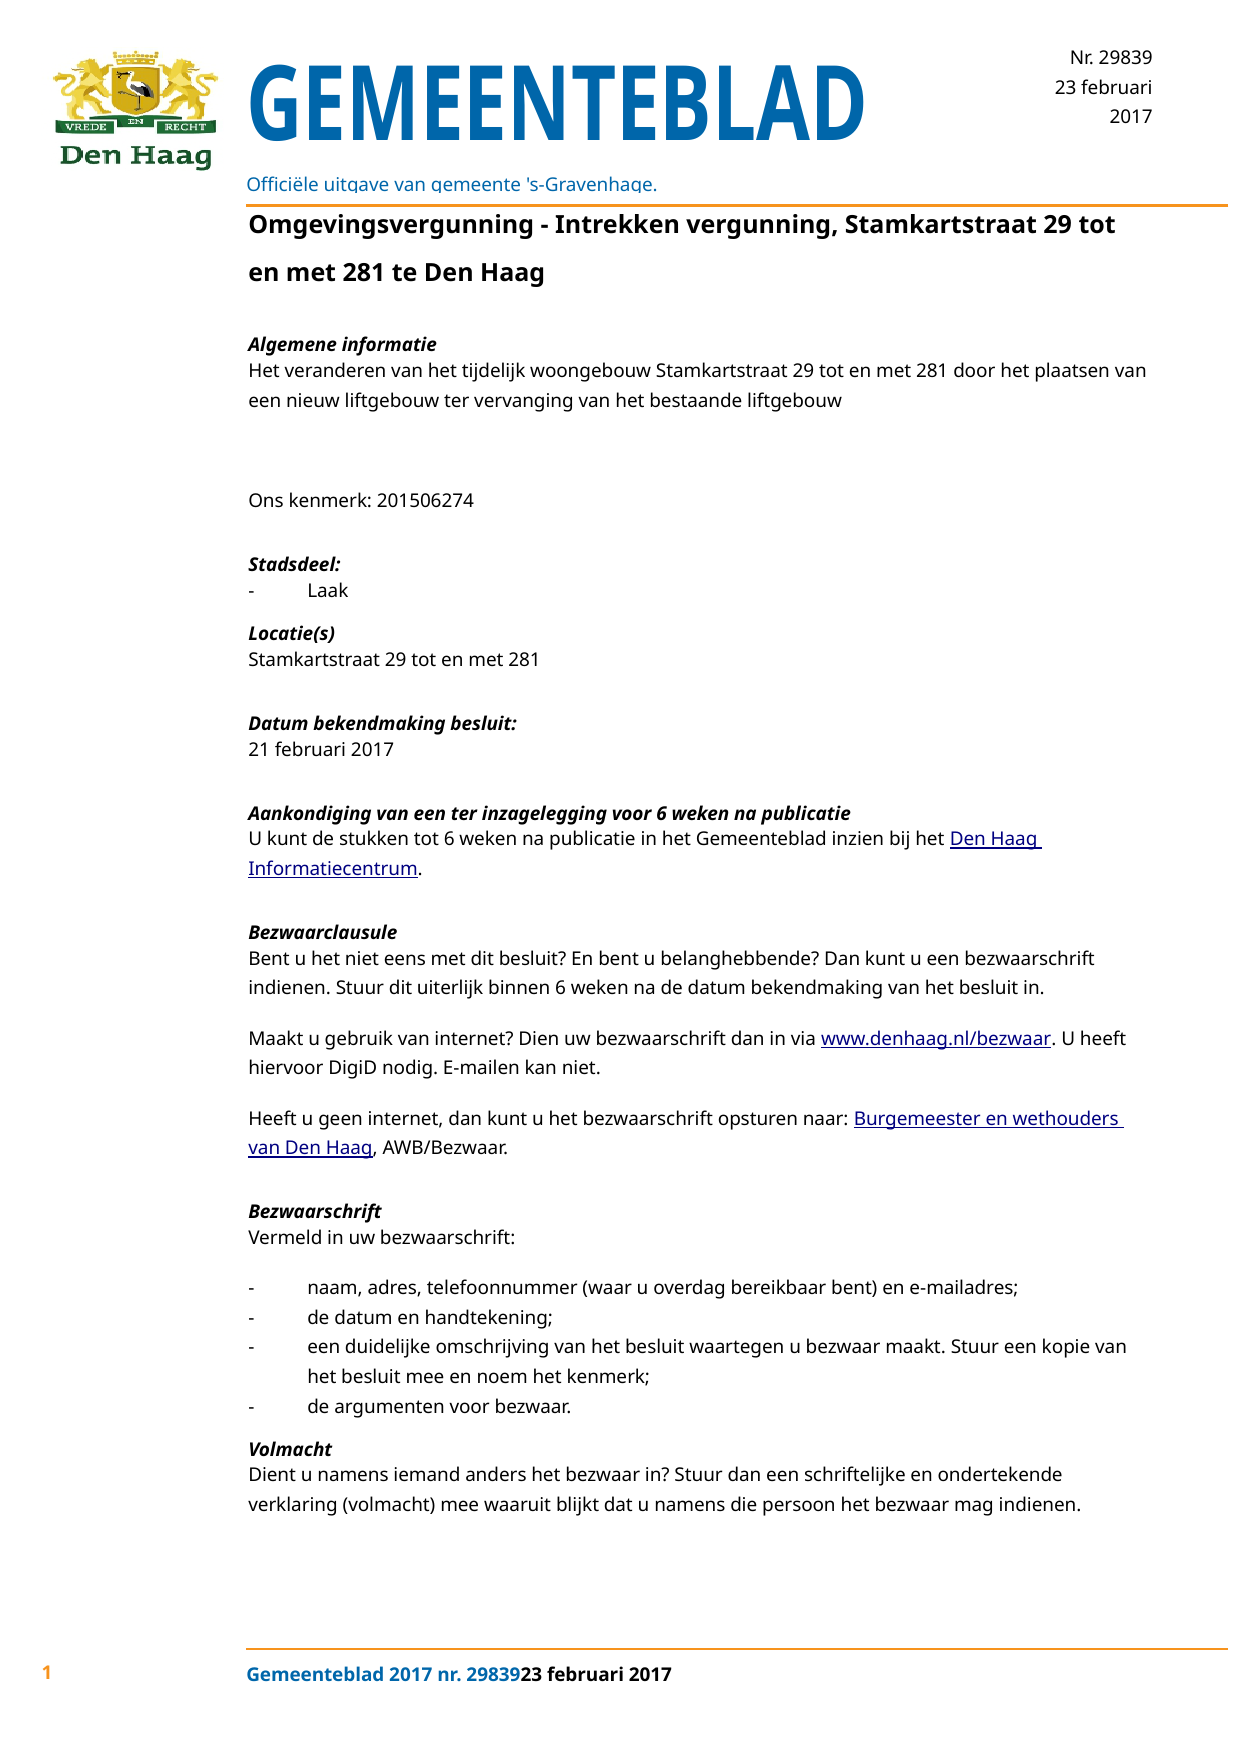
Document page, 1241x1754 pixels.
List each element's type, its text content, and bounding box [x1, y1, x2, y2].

list naam, adres, telefoonnummer (waar u overdag bereikbaar bent) en e-mailadres; [248, 1274, 1152, 1300]
text Volmacht [248, 1436, 1152, 1462]
text 21 februari 2017 [248, 736, 1152, 762]
text Bezwaarschrift [248, 1198, 1152, 1224]
text Locatie(s) [248, 620, 1152, 646]
list de argumenten voor bezwaar. [248, 1393, 1152, 1418]
list Laak [248, 577, 1152, 603]
picture [41, 47, 231, 172]
text Datum bekendmaking besluit: [248, 710, 1152, 736]
list een duidelijke omschrijving van het besluit waartegen u bezwaar maakt. Stuur een kopie van het besluit mee en noem het kenmerk; [248, 1334, 1152, 1389]
text Dient u namens iemand anders het bezwaar in? Stuur dan een schriftelijke en ondertekende verklaring (volmacht) mee waaruit blijkt dat u namens die persoon het bezwaar mag indienen. [248, 1462, 1152, 1517]
text Ons kenmerk: 201506274 [248, 488, 1152, 513]
text U kunt de stukken tot 6 weken na publicatie in het Gemeenteblad inzien bij het Den Haag Informatiecentrum. [248, 826, 1152, 881]
text Heeft u geen internet, dan kunt u het bezwaarschrift opsturen naar: Burgemeester en wethouders van Den Haag, AWB/Bezwaar. [248, 1105, 1152, 1160]
text Maakt u gebruik van internet? Dien uw bezwaarschrift dan in via www.denhaag.nl/bezwaar. U heeft hiervoor DigiD nodig. E-mailen kan niet. [248, 1025, 1152, 1080]
text Stadsdeel: [248, 552, 1152, 577]
text Bent u het niet eens met dit besluit? En bent u belanghebbende? Dan kunt u een bezwaarschrift indienen. Stuur dit uiterlijk binnen 6 weken na de datum bekendmaking van het besluit in. [248, 945, 1152, 1000]
text Het veranderen van het tijdelijk woongebouw Stamkartstraat 29 tot en met 281 door het plaatsen van een nieuw liftgebouw ter vervanging van het bestaande liftgebouw [248, 357, 1152, 412]
text Stamkartstraat 29 tot en met 281 [248, 646, 1152, 672]
list de datum en handtekening; [248, 1304, 1152, 1330]
text Algemene informatie [248, 331, 1152, 357]
text Omgevingsvergunning - Intrekken vergunning, Stamkartstraat 29 tot en met 281 te Den Haag [248, 207, 1152, 288]
text Bezwaarclausule [248, 919, 1152, 945]
text Vermeld in uw bezwaarschrift: [248, 1224, 1152, 1250]
text Aankondiging van een ter inzagelegging voor 6 weken na publicatie [248, 800, 1152, 826]
